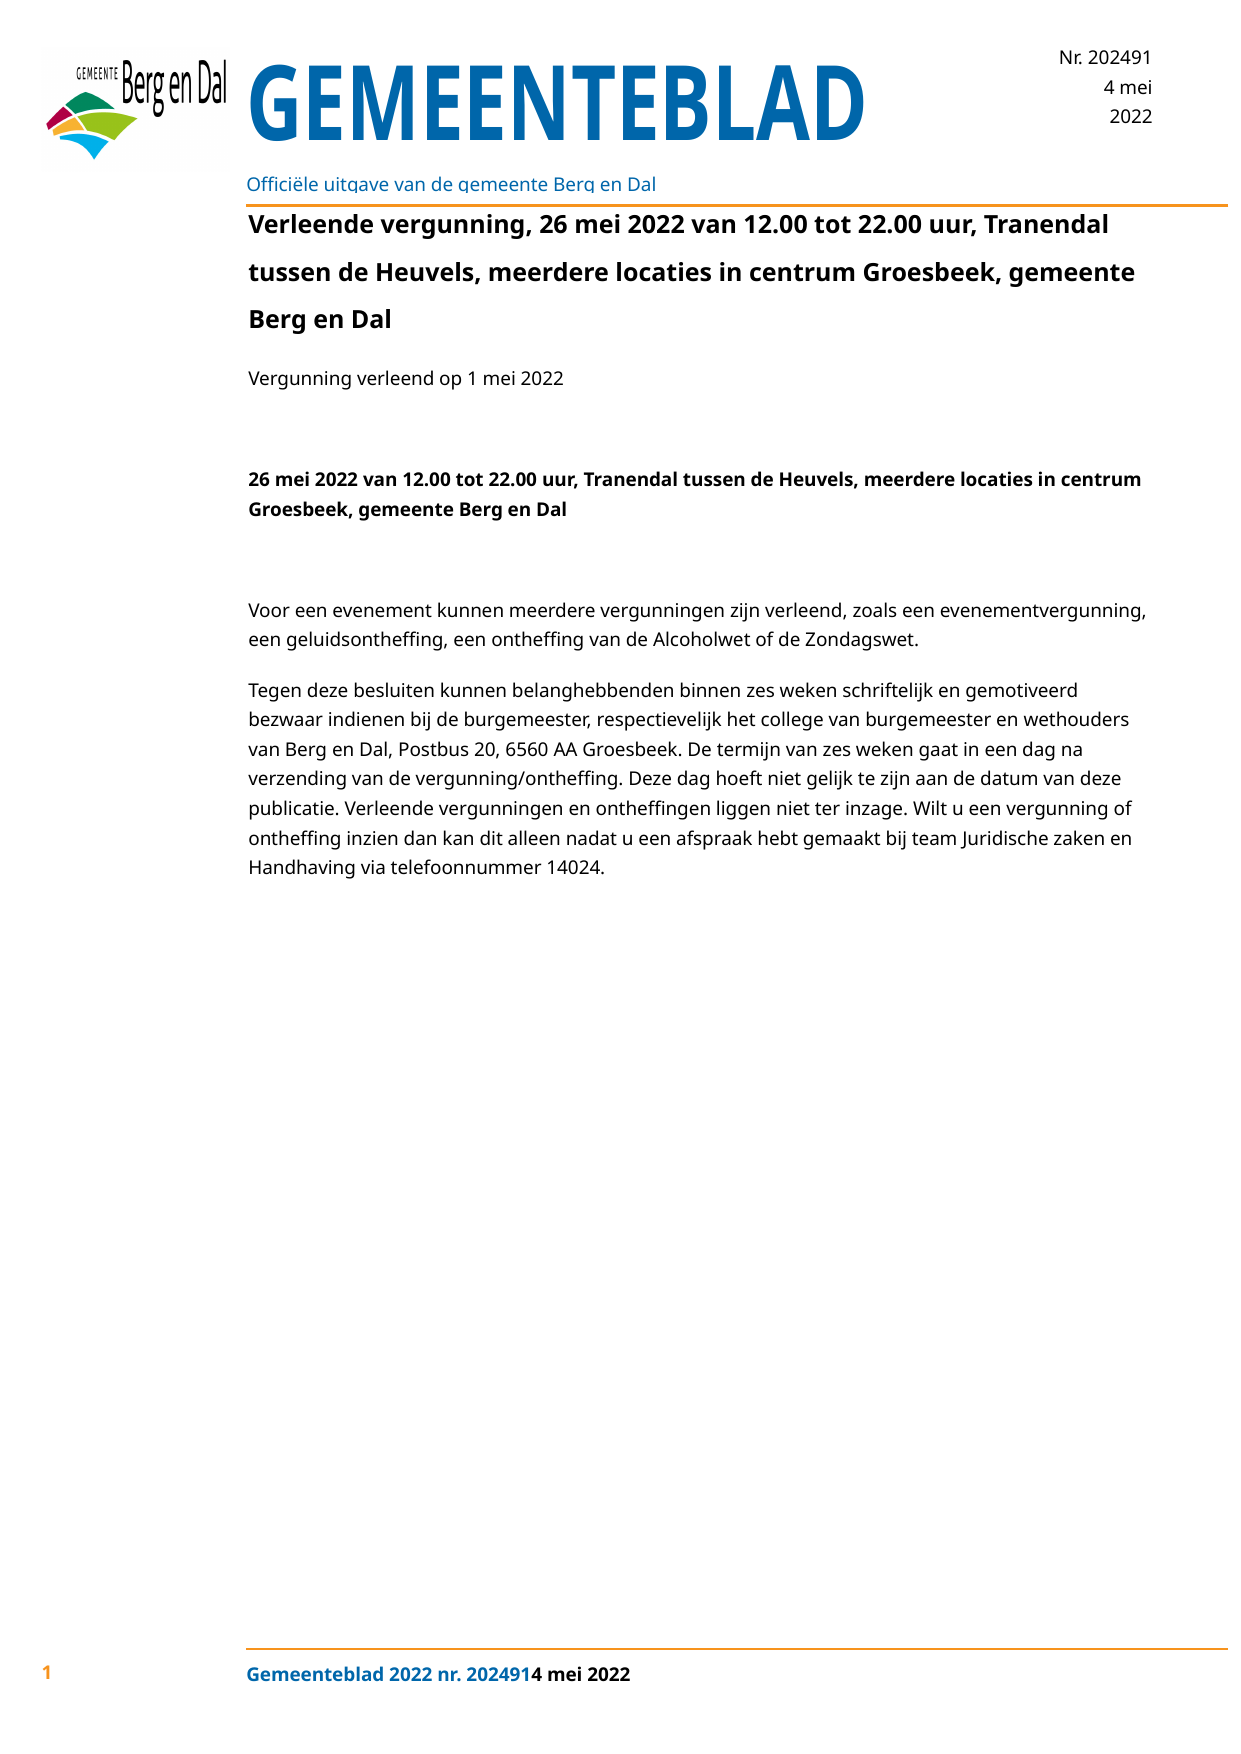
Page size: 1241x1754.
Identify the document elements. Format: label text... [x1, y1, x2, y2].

text 26 mei 2022 van 12.00 tot 22.00 uur, Tranendal tussen de Heuvels, meerdere locaties in centrum Groesbeek, gemeente Berg en Dal [248, 466, 1152, 522]
text Tegen deze besluiten kunnen belanghebbenden binnen zes weken schriftelijk en gemotiveerd bezwaar indienen bij de burgemeester, respectievelijk het college van burgemeester en wethouders van Berg en Dal, Postbus 20, 6560 AA Groesbeek. De termijn van zes weken gaat in een dag na verzending van de vergunning/ontheffing. Deze dag hoeft niet gelijk te zijn aan de datum van deze publicatie. Verleende vergunningen en ontheffingen liggen niet ter inzage. Wilt u een vergunning of ontheffing inzien dan kan dit alleen nadat u een afspraak hebt gemaakt bij team Juridische zaken en Handhaving via telefoonnummer 14024. [248, 677, 1152, 880]
text Voor een evenement kunnen meerdere vergunningen zijn verleend, zoals een evenementvergunning, een geluidsontheffing, een ontheffing van de Alcoholwet of de Zondagswet. [248, 597, 1152, 652]
picture [41, 47, 231, 172]
text Verleende vergunning, 26 mei 2022 van 12.00 tot 22.00 uur, Tranendal tussen de Heuvels, meerdere locaties in centrum Groesbeek, gemeente Berg en Dal [248, 207, 1152, 336]
text Vergunning verleend op 1 mei 2022 [248, 366, 1152, 391]
